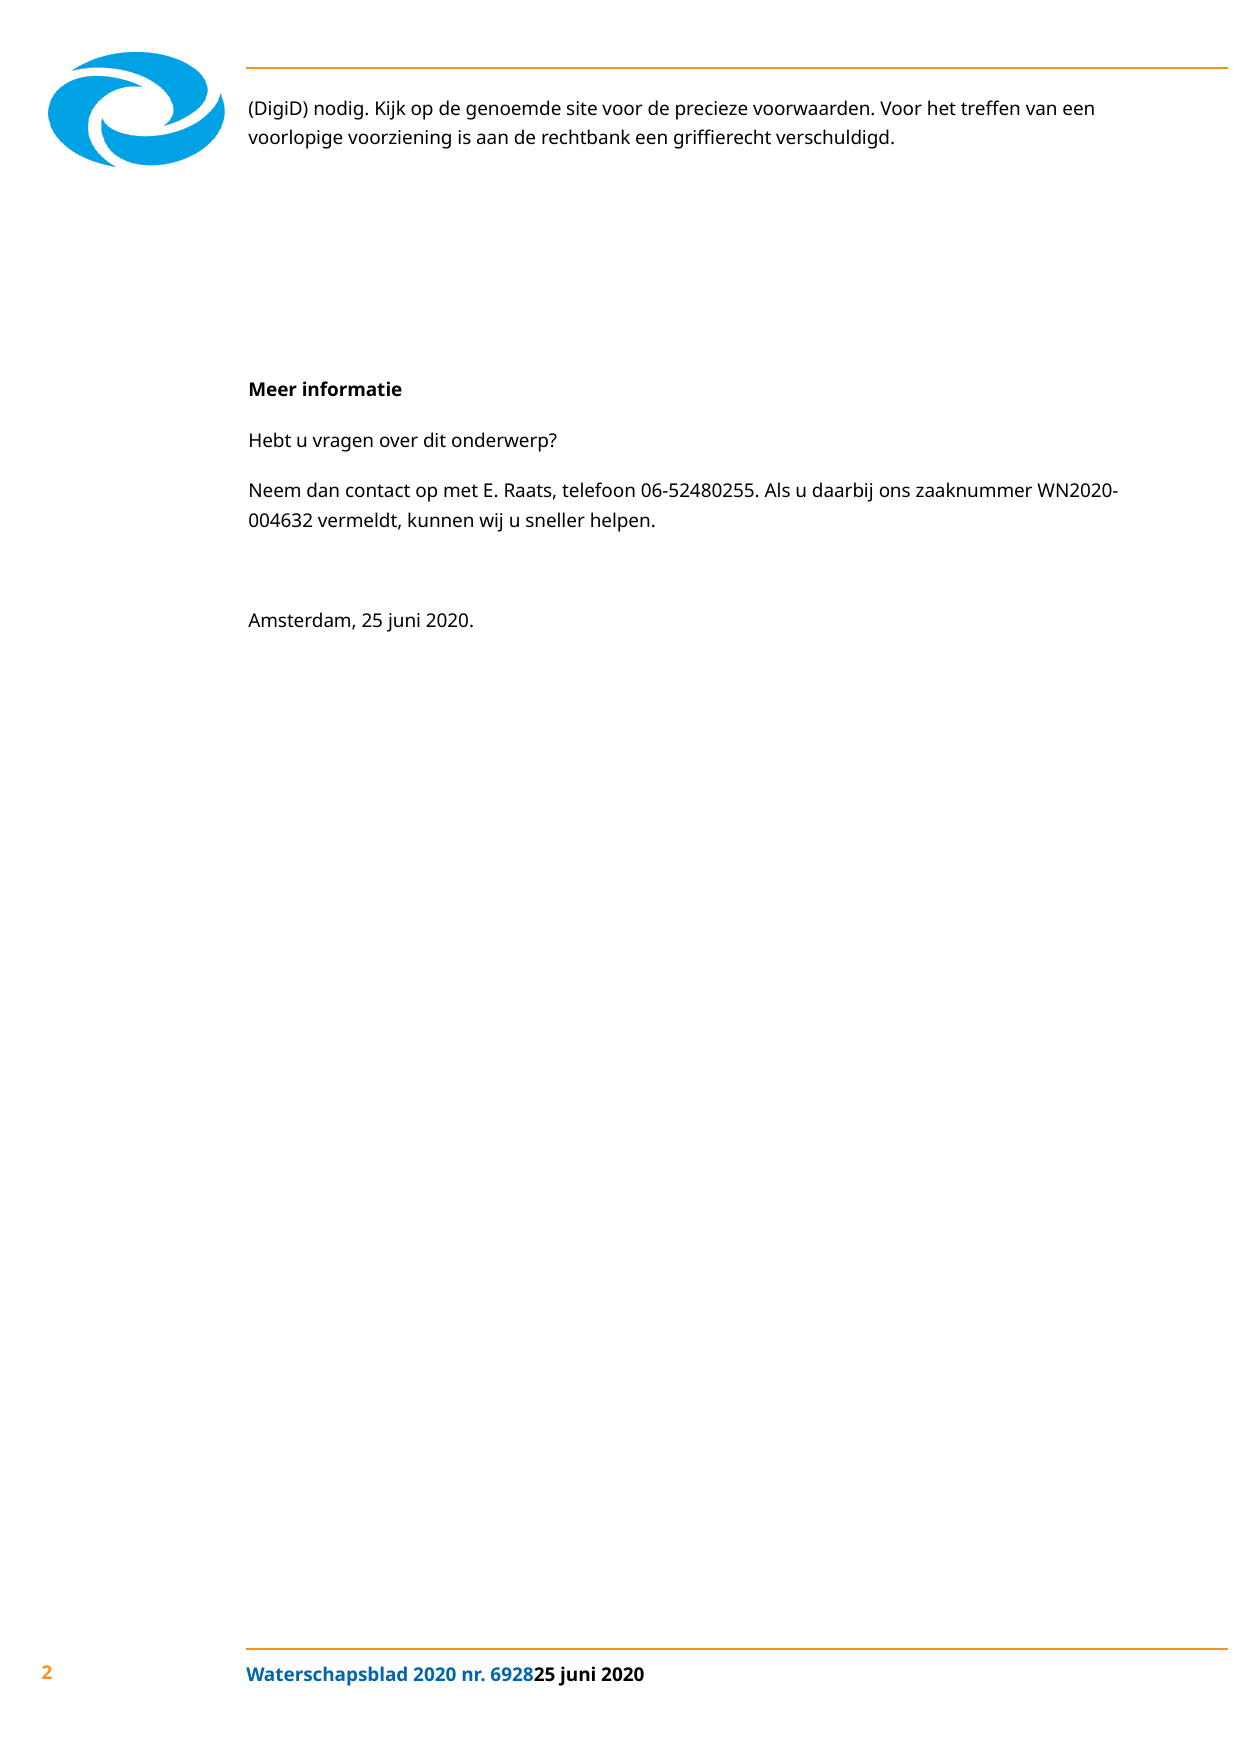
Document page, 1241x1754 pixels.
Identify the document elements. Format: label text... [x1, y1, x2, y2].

picture [41, 47, 231, 172]
text (DigiD) nodig. Kijk op de genoemde site voor de precieze voorwaarden. Voor het treffen van een voorlopige voorziening is aan de rechtbank een griffierecht verschuldigd. [248, 95, 1152, 150]
text Meer informatie [248, 376, 1152, 402]
text Hebt u vragen over dit onderwerp? [248, 427, 1152, 453]
text Neem dan contact op met E. Raats, telefoon 06-52480255. Als u daarbij ons zaaknummer WN2020-004632 vermeldt, kunnen wij u sneller helpen. [248, 477, 1152, 533]
text Amsterdam, 25 juni 2020. [248, 608, 1152, 633]
